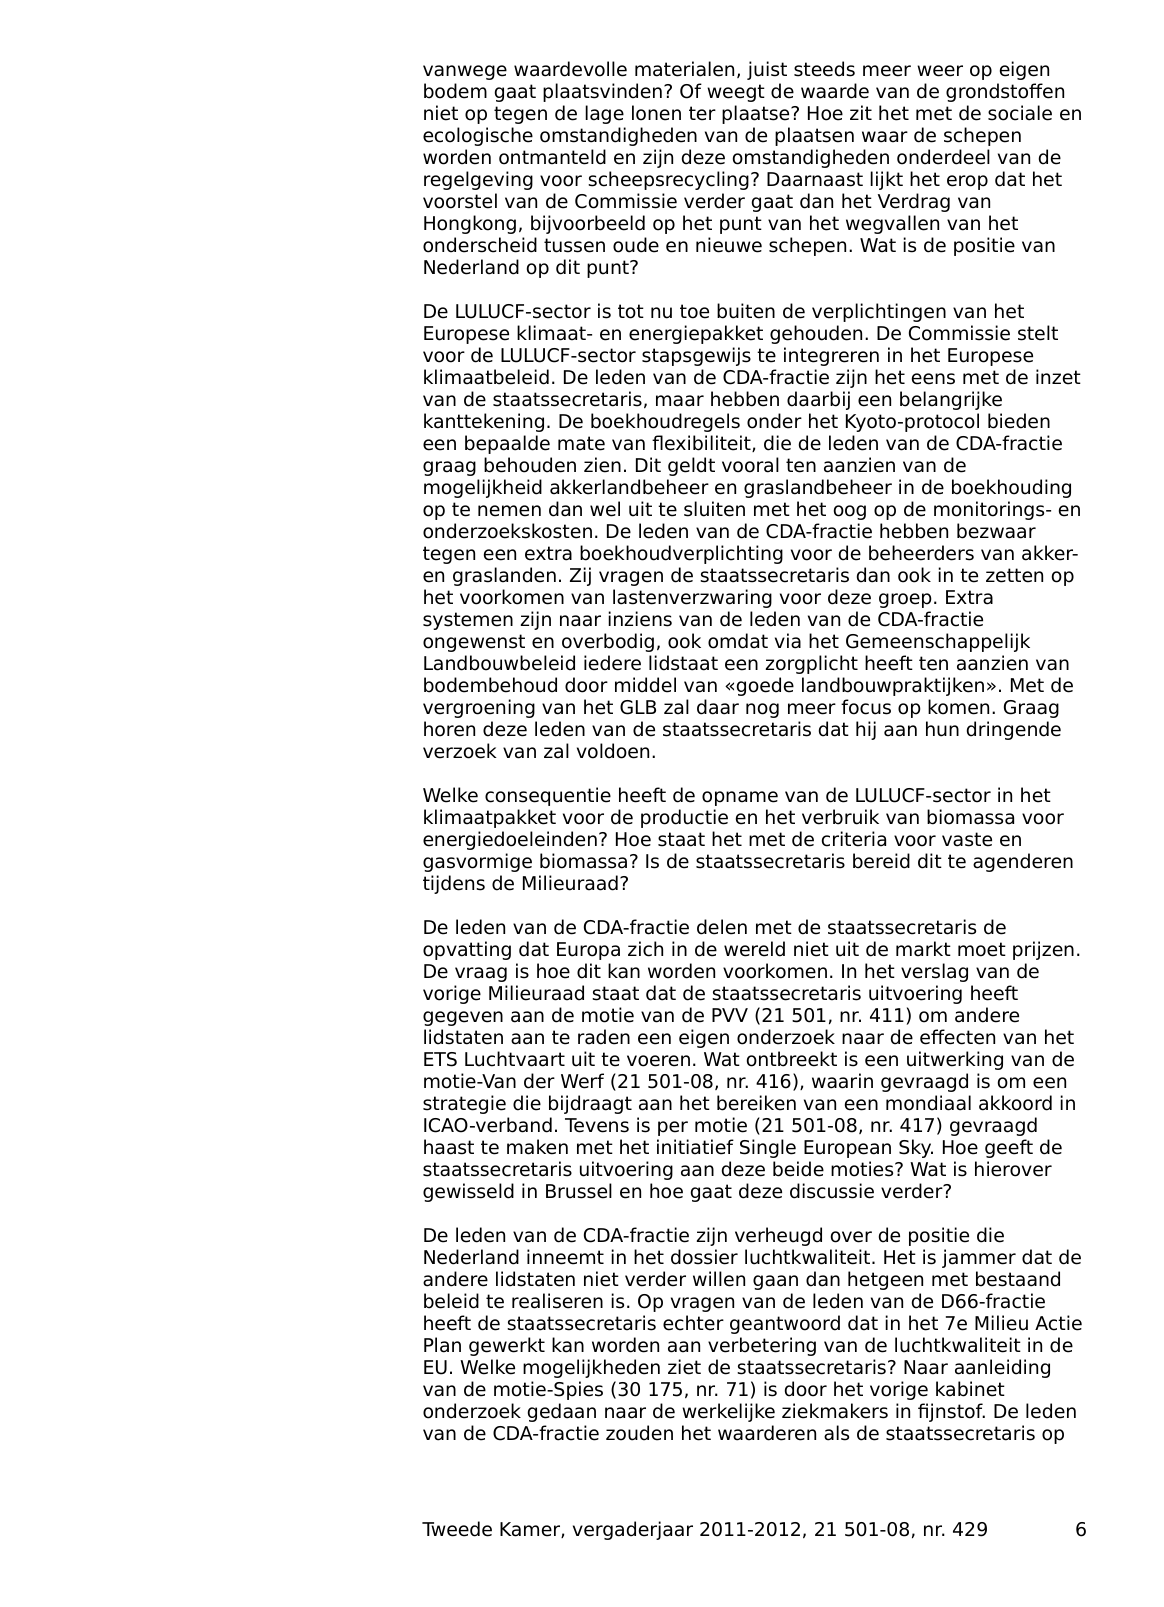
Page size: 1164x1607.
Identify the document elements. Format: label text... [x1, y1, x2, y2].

text De LULUCF-sector is tot nu toe buiten de verplichtingen van het Europese klimaat- en energiepakket gehouden. De Commissie stelt voor de LULUCF-sector stapsgewijs te integreren in het Europese klimaatbeleid. De leden van de CDA-fractie zijn het eens met de inzet van de staatssecretaris, maar hebben daarbij een belangrijke kanttekening. De boekhoudregels onder het Kyoto-protocol bieden een bepaalde mate van flexibiliteit, die de leden van de CDA-fractie graag behouden zien. Dit geldt vooral ten aanzien van de mogelijkheid akkerlandbeheer en graslandbeheer in de boekhouding op te nemen dan wel uit te sluiten met het oog op de monitorings- en onderzoekskosten. De leden van de CDA-fractie hebben bezwaar tegen een extra boekhoudverplichting voor de beheerders van akker- en graslanden. Zij vragen de staatssecretaris dan ook in te zetten op het voorkomen van lastenverzwaring voor deze groep. Extra systemen zijn naar inziens van de leden van de CDA-fractie ongewenst en overbodig, ook omdat via het Gemeenschappelijk Landbouwbeleid iedere lidstaat een zorgplicht heeft ten aanzien van bodembehoud door middel van «goede landbouwpraktijken». Met de vergroening van het GLB zal daar nog meer focus op komen. Graag horen deze leden van de staatssecretaris dat hij aan hun dringende verzoek van zal voldoen. [422, 301, 1087, 763]
text De leden van de CDA-fractie delen met de staatssecretaris de opvatting dat Europa zich in de wereld niet uit de markt moet prijzen. De vraag is hoe dit kan worden voorkomen. In het verslag van de vorige Milieuraad staat dat de staatssecretaris uitvoering heeft gegeven aan de motie van de PVV (21 501, nr. 411) om andere lidstaten aan te raden een eigen onderzoek naar de effecten van het ETS Luchtvaart uit te voeren. Wat ontbreekt is een uitwerking van de motie-Van der Werf (21 501-08, nr. 416), waarin gevraagd is om een strategie die bijdraagt aan het bereiken van een mondiaal akkoord in ICAO-verband. Tevens is per motie (21 501-08, nr. 417) gevraagd haast te maken met het initiatief Single European Sky. Hoe geeft de staatssecretaris uitvoering aan deze beide moties? Wat is hierover gewisseld in Brussel en hoe gaat deze discussie verder? [422, 917, 1087, 1203]
text De leden van de CDA-fractie zijn verheugd over de positie die Nederland inneemt in het dossier luchtkwaliteit. Het is jammer dat de andere lidstaten niet verder willen gaan dan hetgeen met bestaand beleid te realiseren is. Op vragen van de leden van de D66-fractie heeft de staatssecretaris echter geantwoord dat in het 7e Milieu Actie Plan gewerkt kan worden aan verbetering van de luchtkwaliteit in de EU. Welke mogelijkheden ziet de staatssecretaris? Naar aanleiding van de motie-Spies (30 175, nr. 71) is door het vorige kabinet onderzoek gedaan naar de werkelijke ziekmakers in fijnstof. De leden van de CDA-fractie zouden het waarderen als de staatssecretaris op [422, 1225, 1087, 1444]
text Welke consequentie heeft de opname van de LULUCF-sector in het klimaatpakket voor de productie en het verbruik van biomassa voor energiedoeleinden? Hoe staat het met de criteria voor vaste en gasvormige biomassa? Is de staatssecretaris bereid dit te agenderen tijdens de Milieuraad? [422, 785, 1087, 895]
text vanwege waardevolle materialen, juist steeds meer weer op eigen bodem gaat plaatsvinden? Of weegt de waarde van de grondstoffen niet op tegen de lage lonen ter plaatse? Hoe zit het met de sociale en ecologische omstandigheden van de plaatsen waar de schepen worden ontmanteld en zijn deze omstandigheden onderdeel van de regelgeving voor scheepsrecycling? Daarnaast lijkt het erop dat het voorstel van de Commissie verder gaat dan het Verdrag van Hongkong, bijvoorbeeld op het punt van het wegvallen van het onderscheid tussen oude en nieuwe schepen. Wat is de positie van Nederland op dit punt? [422, 59, 1087, 279]
